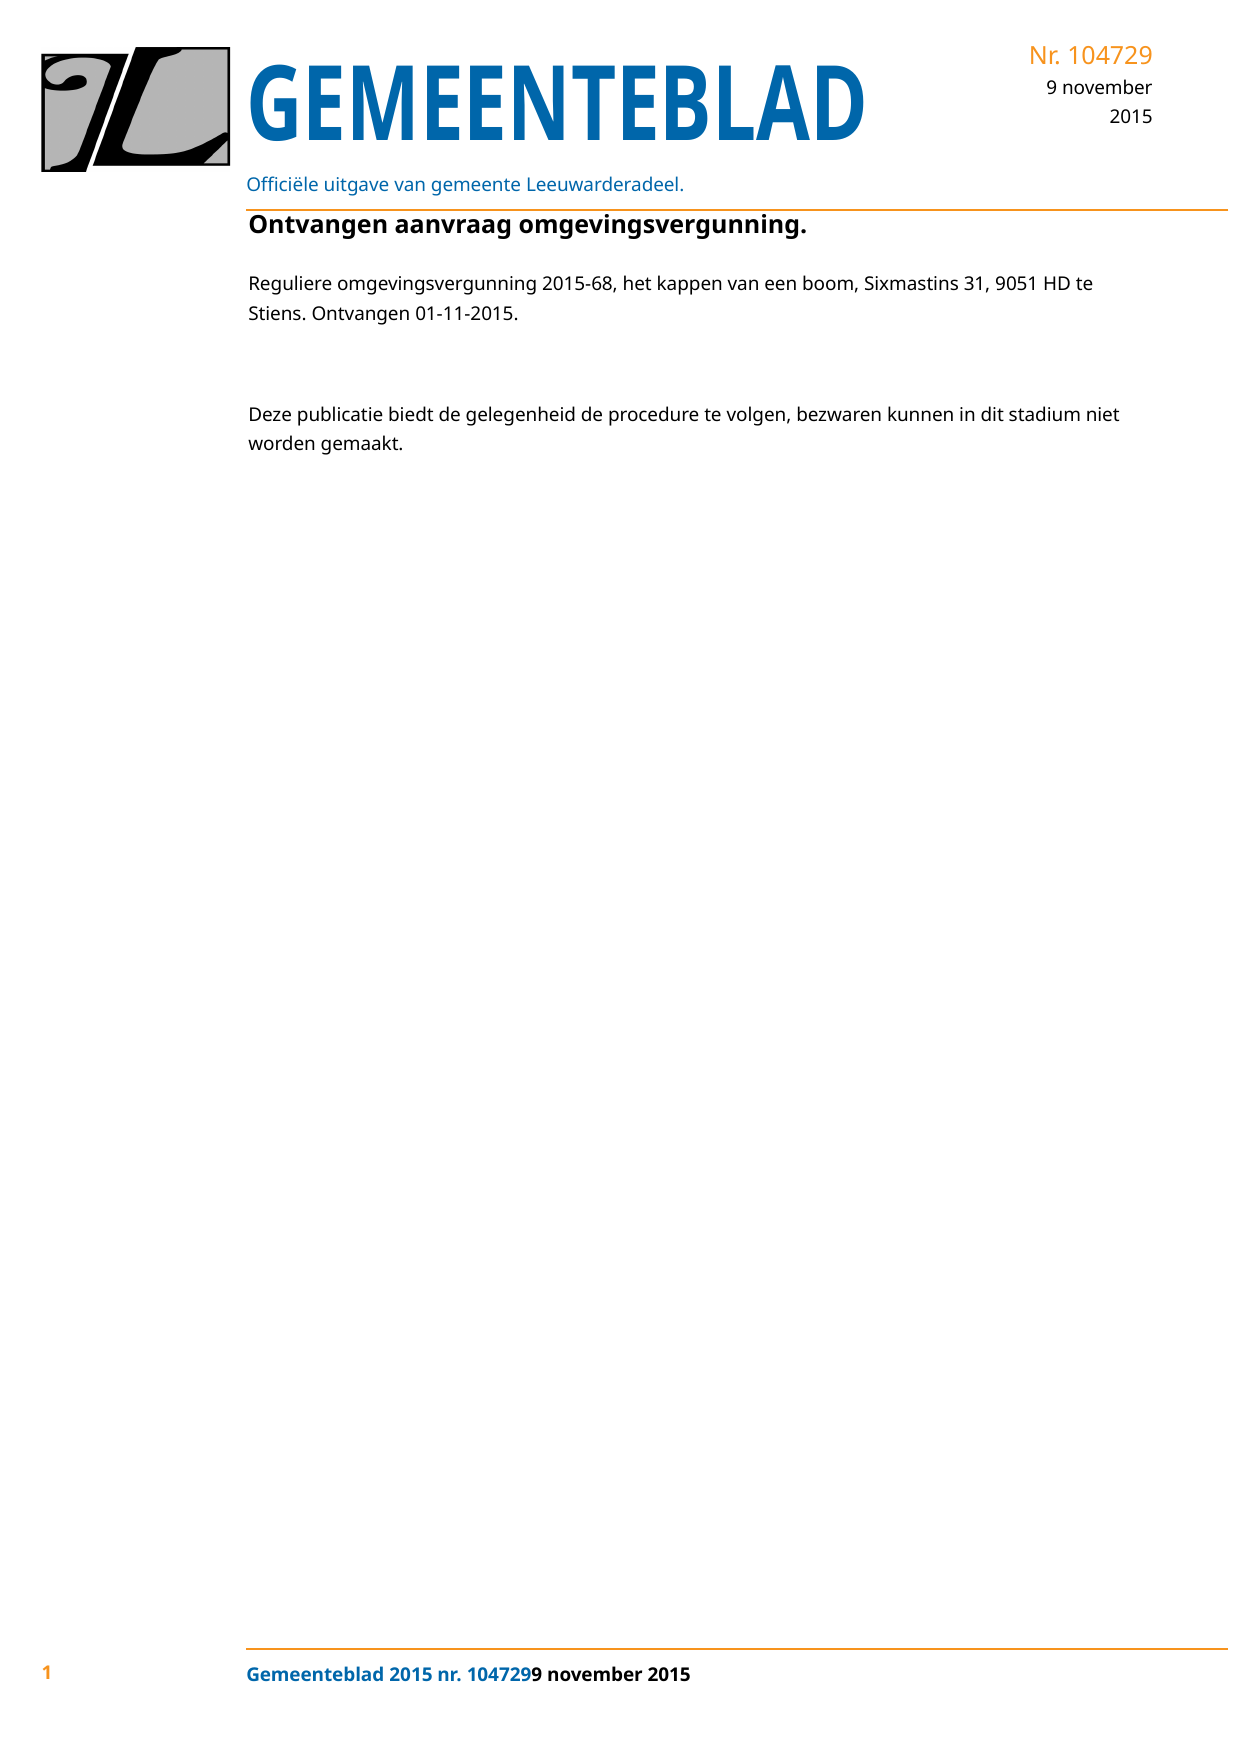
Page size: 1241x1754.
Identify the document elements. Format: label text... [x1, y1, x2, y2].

text Deze publicatie biedt de gelegenheid de procedure te volgen, bezwaren kunnen in dit stadium niet worden gemaakt. [248, 401, 1152, 456]
picture [41, 47, 231, 172]
text Ontvangen aanvraag omgevingsvergunning. [248, 211, 1152, 241]
text Reguliere omgevingsvergunning 2015-68, het kappen van een boom, Sixmastins 31, 9051 HD te Stiens. Ontvangen 01-11-2015. [248, 270, 1152, 326]
